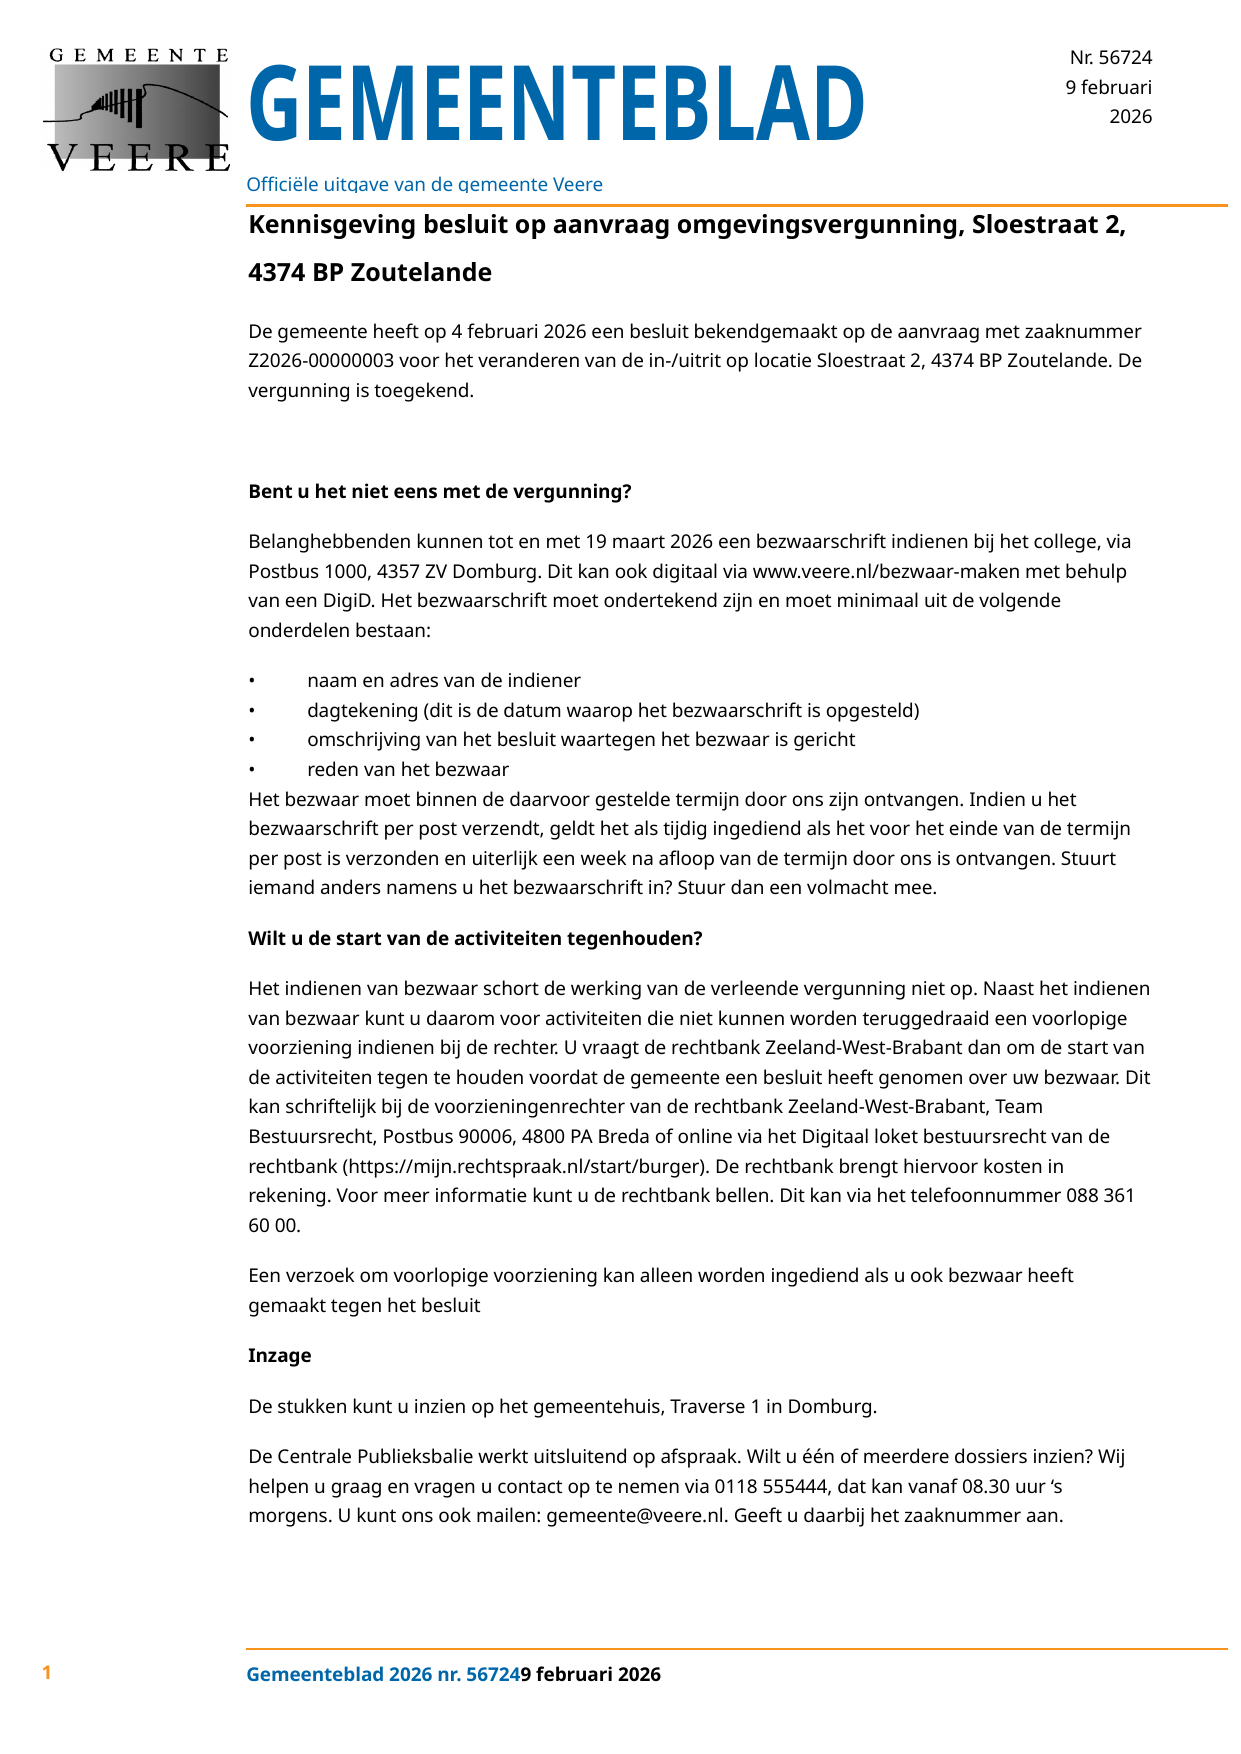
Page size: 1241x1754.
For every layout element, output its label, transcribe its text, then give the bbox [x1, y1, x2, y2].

picture [41, 47, 231, 172]
text Kennisgeving besluit op aanvraag omgevingsvergunning, Sloestraat 2, 4374 BP Zoutelande [248, 207, 1152, 288]
text Bent u het niet eens met de vergunning? [248, 478, 1152, 504]
text De stukken kunt u inzien op het gemeentehuis, Traverse 1 in Domburg. [248, 1393, 1152, 1419]
list omschrijving van het besluit waartegen het bezwaar is gericht [248, 727, 1152, 752]
text Een verzoek om voorlopige voorziening kan alleen worden ingediend als u ook bezwaar heeft gemaakt tegen het besluit [248, 1262, 1152, 1318]
list naam en adres van de indiener [248, 667, 1152, 693]
text Het indienen van bezwaar schort de werking van de verleende vergunning niet op. Naast het indienen van bezwaar kunt u daarom voor activiteiten die niet kunnen worden teruggedraaid een voorlopige voorziening indienen bij de rechter. U vraagt de rechtbank Zeeland-West-Brabant dan om de start van de activiteiten tegen te houden voordat de gemeente een besluit heeft genomen over uw bezwaar. Dit kan schriftelijk bij de voorzieningenrechter van de rechtbank Zeeland-West-Brabant, Team Bestuursrecht, Postbus 90006, 4800 PA Breda of online via het Digitaal loket bestuursrecht van de rechtbank (https://mijn.rechtspraak.nl/start/burger). De rechtbank brengt hiervoor kosten in rekening. Voor meer informatie kunt u de rechtbank bellen. Dit kan via het telefoonnummer 088 361 60 00. [248, 975, 1152, 1238]
text Belanghebbenden kunnen tot en met 19 maart 2026 een bezwaarschrift indienen bij het college, via Postbus 1000, 4357 ZV Domburg. Dit kan ook digitaal via www.veere.nl/bezwaar-maken met behulp van een DigiD. Het bezwaarschrift moet ondertekend zijn en moet minimaal uit de volgende onderdelen bestaan: [248, 528, 1152, 643]
text Inzage [248, 1342, 1152, 1368]
list reden van het bezwaar [248, 756, 1152, 782]
text Wilt u de start van de activiteiten tegenhouden? [248, 925, 1152, 951]
text De gemeente heeft op 4 februari 2026 een besluit bekendgemaakt op de aanvraag met zaaknummer Z2026-00000003 voor het veranderen van de in-/uitrit op locatie Sloestraat 2, 4374 BP Zoutelande. De vergunning is toegekend. [248, 318, 1152, 403]
list dagtekening (dit is de datum waarop het bezwaarschrift is opgesteld) [248, 697, 1152, 723]
text De Centrale Publieksbalie werkt uitsluitend op afspraak. Wilt u één of meerdere dossiers inzien? Wij helpen u graag en vragen u contact op te nemen via 0118 555444, dat kan vanaf 08.30 uur ‘s morgens. U kunt ons ook mailen: gemeente@veere.nl. Geeft u daarbij het zaaknummer aan. [248, 1443, 1152, 1528]
text Het bezwaar moet binnen de daarvoor gestelde termijn door ons zijn ontvangen. Indien u het bezwaarschrift per post verzendt, geldt het als tijdig ingediend als het voor het einde van de termijn per post is verzonden en uiterlijk een week na afloop van de termijn door ons is ontvangen. Stuurt iemand anders namens u het bezwaarschrift in? Stuur dan een volmacht mee. [248, 786, 1152, 900]
